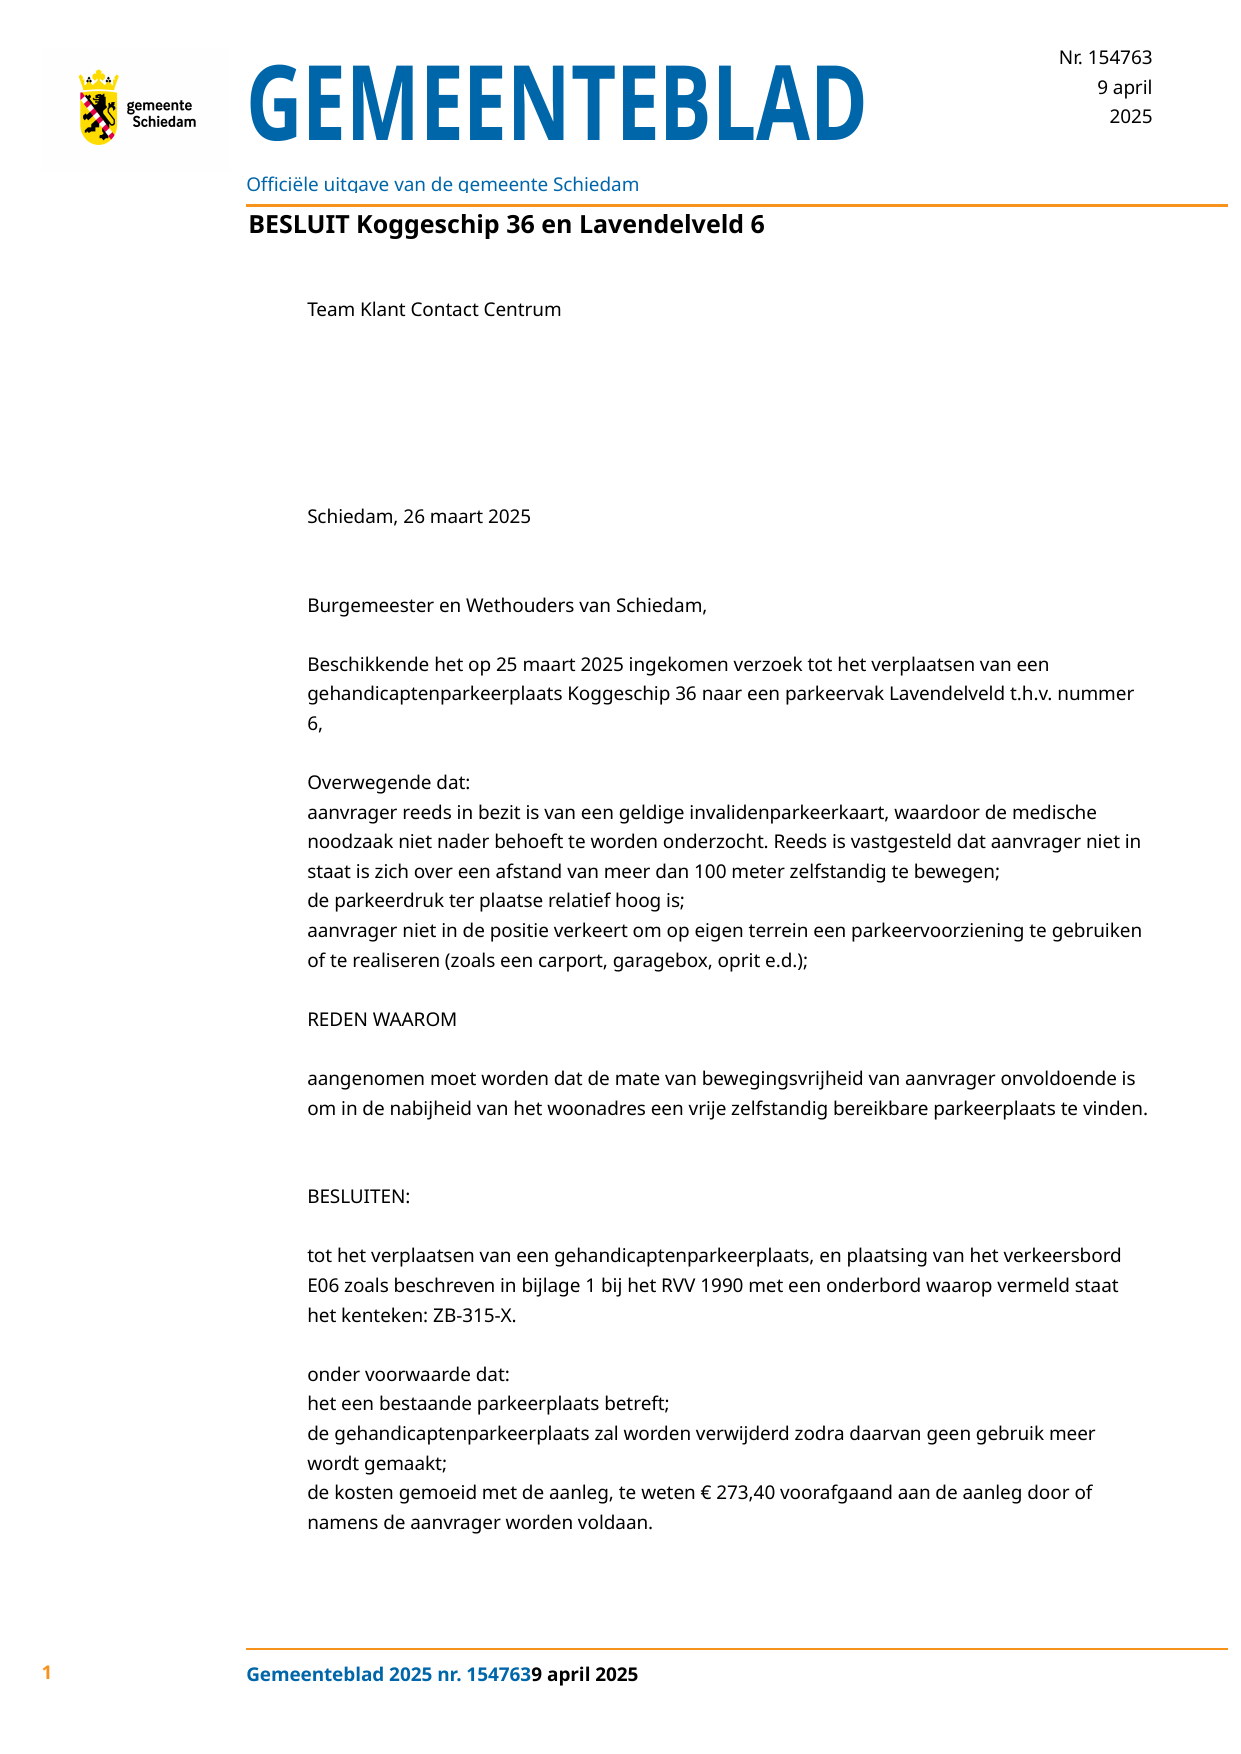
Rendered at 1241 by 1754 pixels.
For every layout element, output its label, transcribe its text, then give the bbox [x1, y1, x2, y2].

list Team Klant Contact Centrum [248, 296, 1152, 322]
list BESLUITEN: [248, 1183, 1152, 1209]
list Overwegende dat: [248, 769, 1152, 795]
list tot het verplaatsen van een gehandicaptenparkeerplaats, en plaatsing van het verkeersbord E06 zoals beschreven in bijlage 1 bij het RVV 1990 met een onderbord waarop vermeld staat het kenteken: ZB-315-X. [248, 1243, 1152, 1328]
list onder voorwaarde dat: [248, 1361, 1152, 1387]
list Beschikkende het op 25 maart 2025 ingekomen verzoek tot het verplaatsen van een gehandicaptenparkeerplaats Koggeschip 36 naar een parkeervak Lavendelveld t.h.v. nummer 6, [248, 651, 1152, 736]
list aanvrager niet in de positie verkeert om op eigen terrein een parkeervoorziening te gebruiken of te realiseren (zoals een carport, garagebox, oprit e.d.); [248, 917, 1152, 973]
list Burgemeester en Wethouders van Schiedam, [248, 592, 1152, 618]
list aanvrager reeds in bezit is van een geldige invalidenparkeerkaart, waardoor de medische noodzaak niet nader behoeft te worden onderzocht. Reeds is vastgesteld dat aanvrager niet in staat is zich over een afstand van meer dan 100 meter zelfstandig te bewegen; [248, 799, 1152, 884]
list de kosten gemoeid met de aanleg, te weten € 273,40 voorafgaand aan de aanleg door of namens de aanvrager worden voldaan. [248, 1479, 1152, 1535]
list REDEN WAAROM [248, 1006, 1152, 1032]
list aangenomen moet worden dat de mate van bewegingsvrijheid van aanvrager onvoldoende is om in de nabijheid van het woonadres een vrije zelfstandig bereikbare parkeerplaats te vinden. [248, 1065, 1152, 1121]
list Schiedam, 26 maart 2025 [248, 503, 1152, 529]
list het een bestaande parkeerplaats betreft; [248, 1391, 1152, 1416]
picture [41, 47, 231, 172]
list de gehandicaptenparkeerplaats zal worden verwijderd zodra daarvan geen gebruik meer wordt gemaakt; [248, 1420, 1152, 1476]
text BESLUIT Koggeschip 36 en Lavendelveld 6 [248, 207, 1152, 241]
list de parkeerdruk ter plaatse relatief hoog is; [248, 888, 1152, 913]
